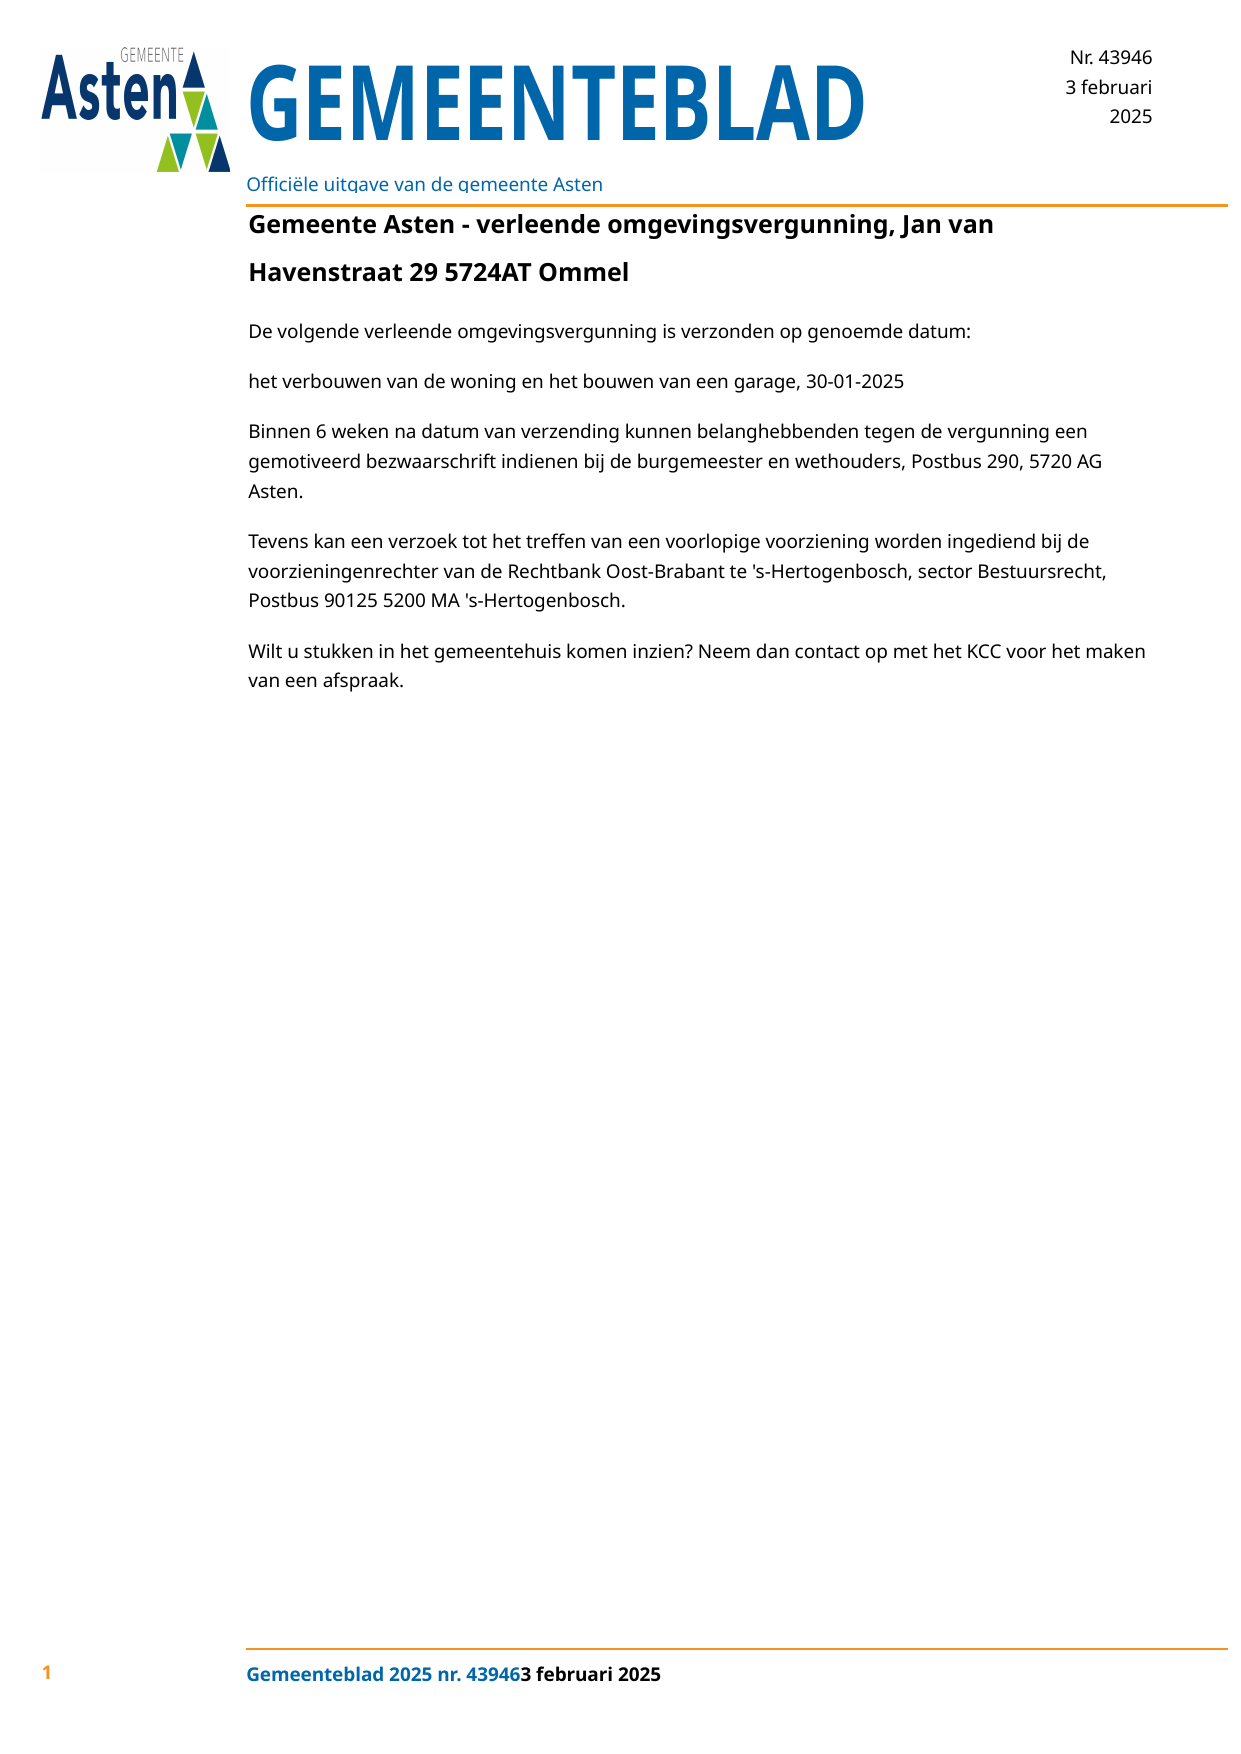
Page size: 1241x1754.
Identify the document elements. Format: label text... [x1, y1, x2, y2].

picture [41, 47, 231, 172]
text Tevens kan een verzoek tot het treffen van een voorlopige voorziening worden ingediend bij de voorzieningenrechter van de Rechtbank Oost-Brabant te 's-Hertogenbosch, sector Bestuursrecht, Postbus 90125 5200 MA 's-Hertogenbosch. [248, 528, 1152, 613]
text Binnen 6 weken na datum van verzending kunnen belanghebbenden tegen de vergunning een gemotiveerd bezwaarschrift indienen bij de burgemeester en wethouders, Postbus 290, 5720 AG Asten. [248, 419, 1152, 504]
text het verbouwen van de woning en het bouwen van een garage, 30-01-2025 [248, 368, 1152, 394]
text De volgende verleende omgevingsvergunning is verzonden op genoemde datum: [248, 318, 1152, 344]
text Wilt u stukken in het gemeentehuis komen inzien? Neem dan contact op met het KCC voor het maken van een afspraak. [248, 638, 1152, 693]
text Gemeente Asten - verleende omgevingsvergunning, Jan van Havenstraat 29 5724AT Ommel [248, 207, 1152, 288]
